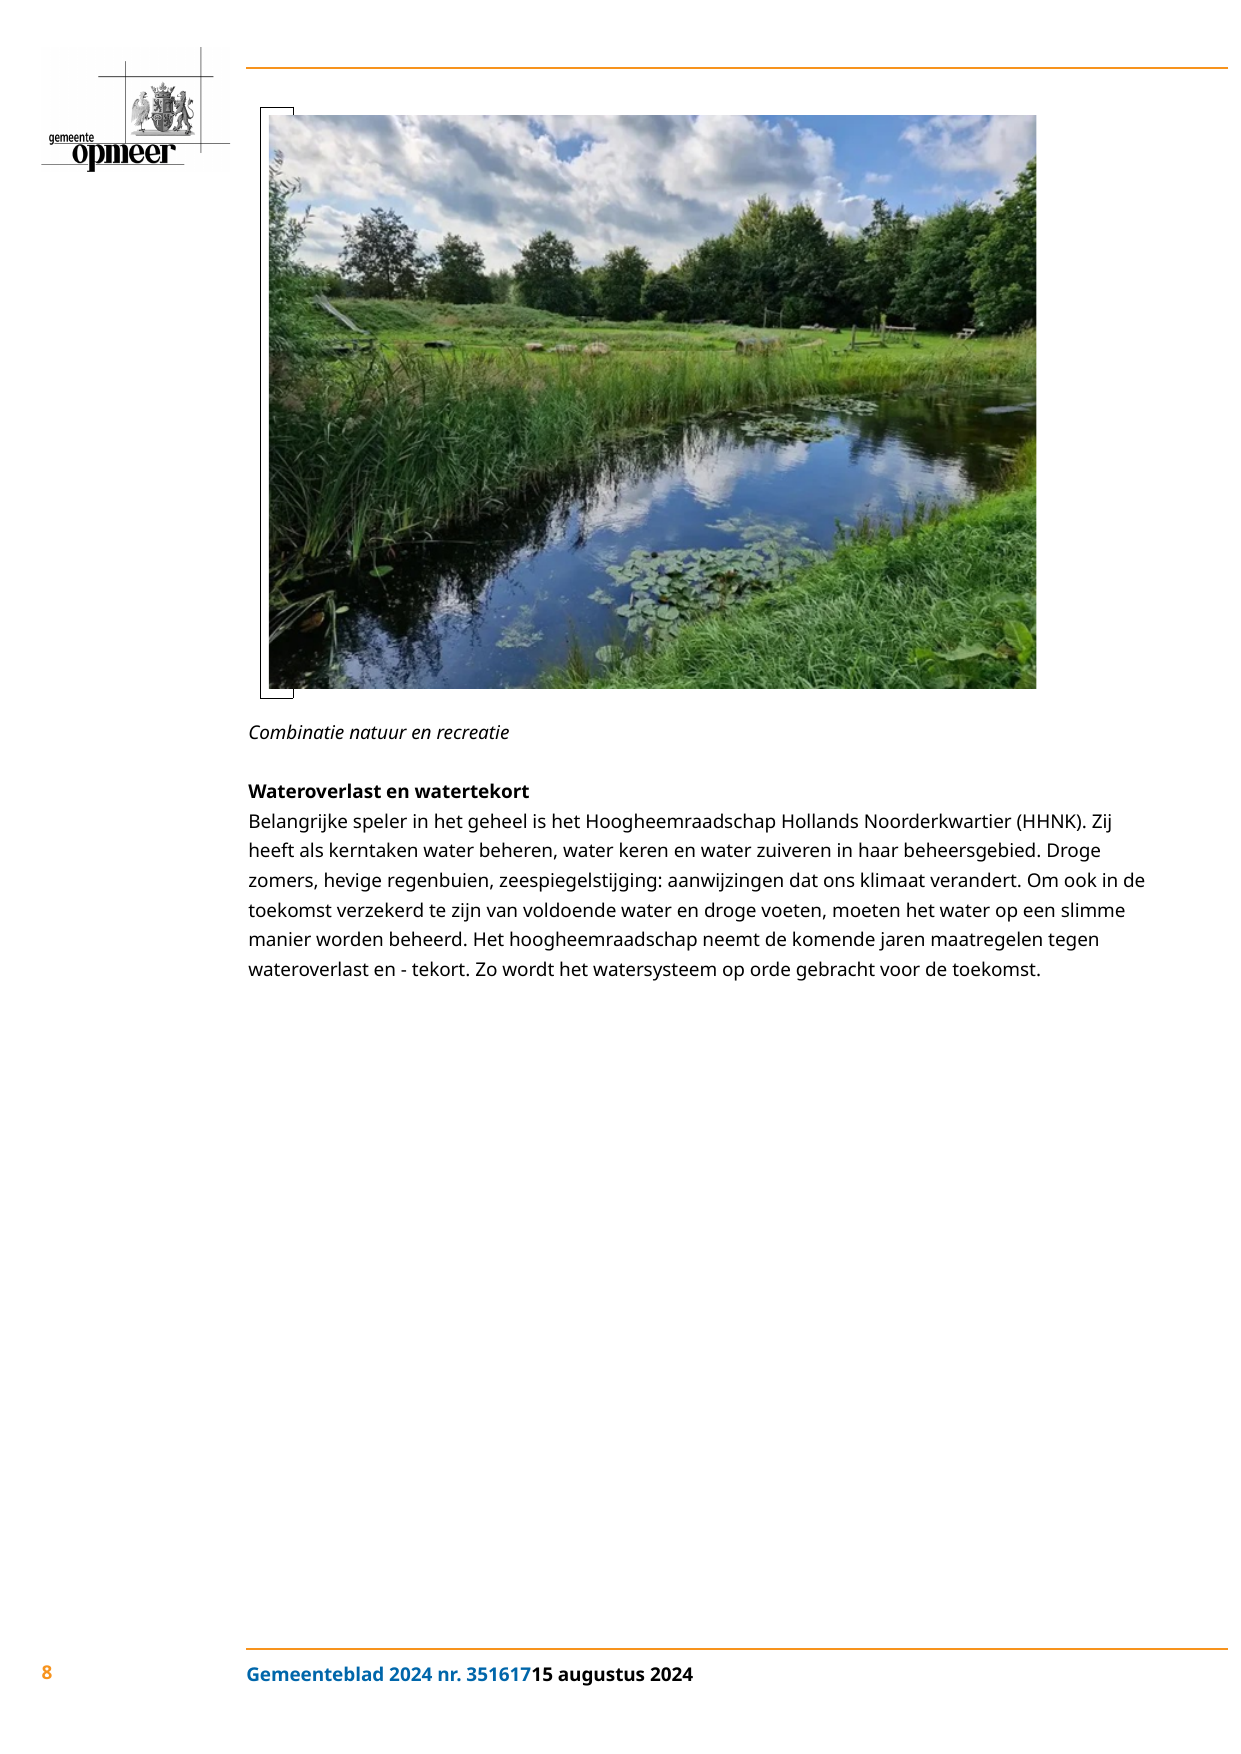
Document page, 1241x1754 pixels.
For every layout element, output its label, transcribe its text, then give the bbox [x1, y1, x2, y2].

picture [268, 115, 1037, 689]
text Belangrijke speler in het geheel is het Hoogheemraadschap Hollands Noorderkwartier (HHNK). Zij heeft als kerntaken water beheren, water keren en water zuiveren in haar beheersgebied. Droge zomers, hevige regenbuien, zeespiegelstijging: aanwijzingen dat ons klimaat verandert. Om ook in de toekomst verzekerd te zijn van voldoende water en droge voeten, moeten het water op een slimme manier worden beheerd. Het hoogheemraadschap neemt de komende jaren maatregelen tegen wateroverlast en - tekort. Zo wordt het watersysteem op orde gebracht voor de toekomst. [248, 808, 1152, 982]
picture [41, 47, 231, 172]
text Combinatie natuur en recreatie [248, 719, 1152, 745]
text Wateroverlast en watertekort [248, 778, 1152, 804]
